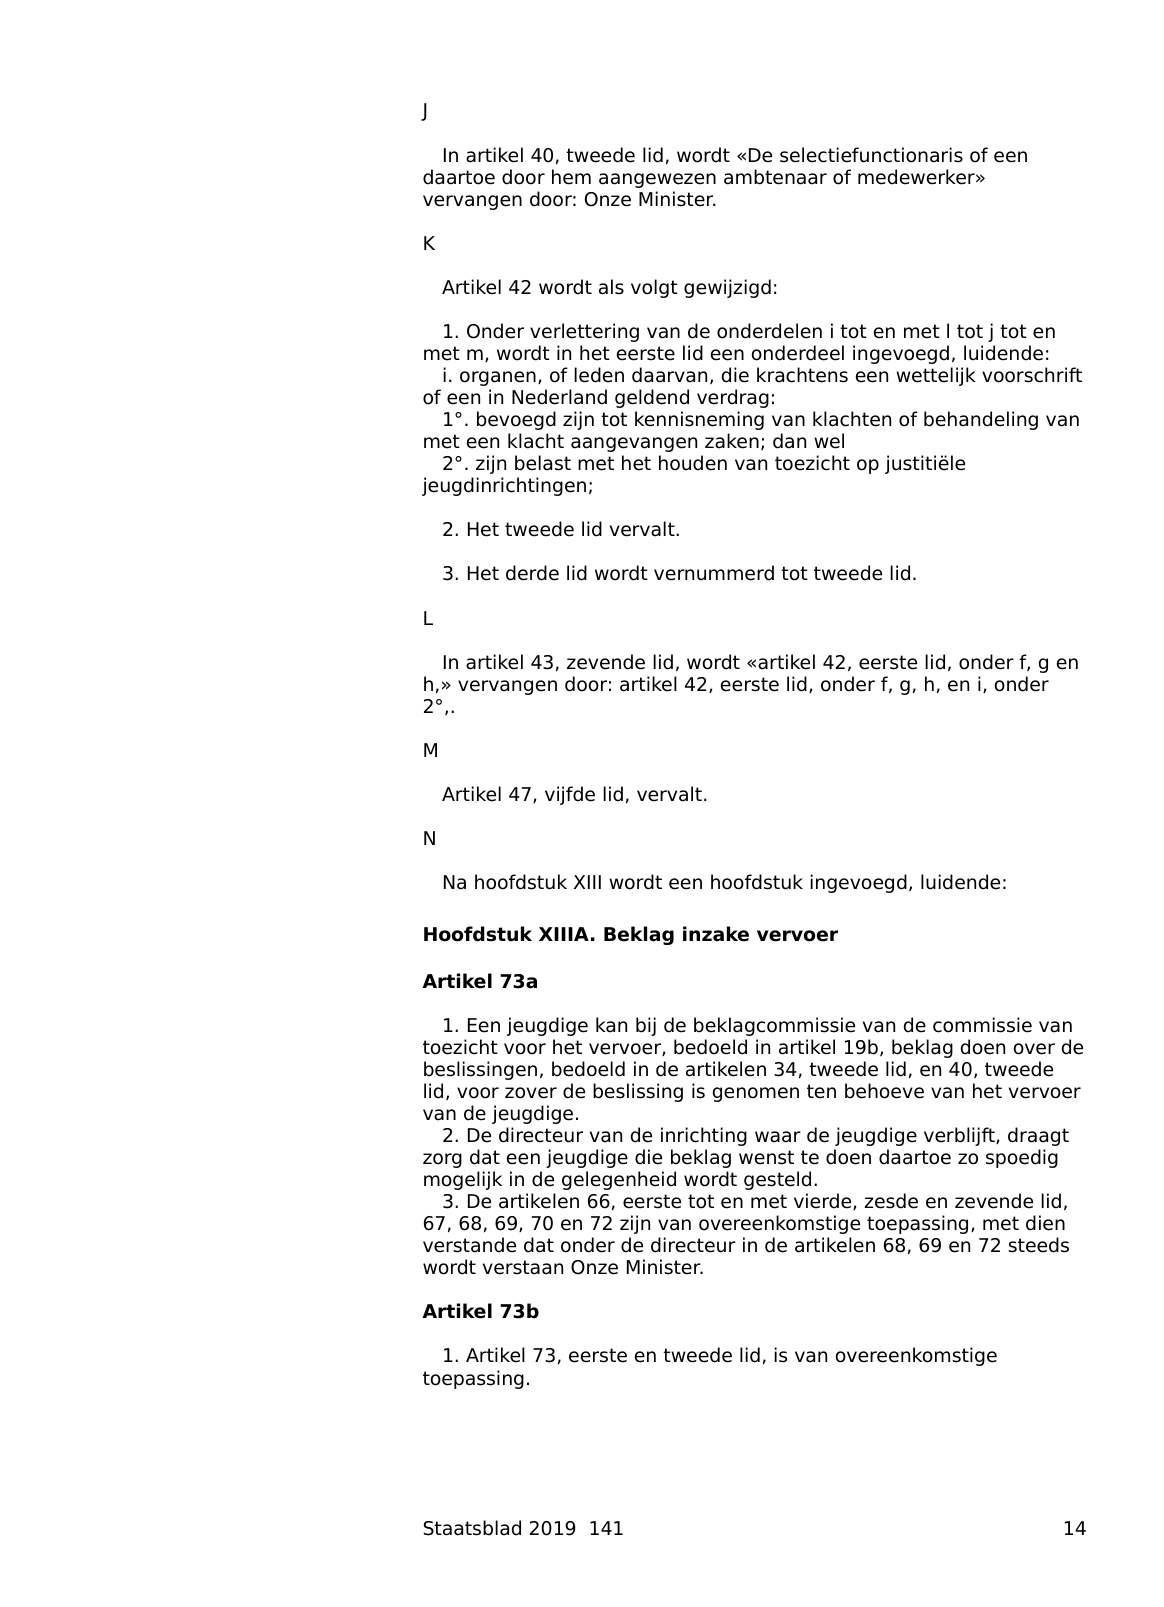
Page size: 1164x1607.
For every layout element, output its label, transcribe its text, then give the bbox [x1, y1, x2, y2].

text 3. Het derde lid wordt vernummerd tot tweede lid. [422, 563, 1087, 585]
subtitle Artikel 73b [422, 1301, 1087, 1323]
text 1. Een jeugdige kan bij de beklagcommissie van de commissie van toezicht voor het vervoer, bedoeld in artikel 19b, beklag doen over de beslissingen, bedoeld in de artikelen 34, tweede lid, en 40, tweede lid, voor zover de beslissing is genomen ten behoeve van het vervoer van de jeugdige. [422, 1015, 1087, 1125]
text 3. De artikelen 66, eerste tot en met vierde, zesde en zevende lid, 67, 68, 69, 70 en 72 zijn van overeenkomstige toepassing, met dien verstande dat onder de directeur in de artikelen 68, 69 en 72 steeds wordt verstaan Onze Minister. [422, 1191, 1087, 1279]
text N [422, 828, 1087, 850]
subtitle Hoofdstuk XIIIA. Beklag inzake vervoer [422, 924, 1087, 946]
text In artikel 40, tweede lid, wordt «De selectiefunctionaris of een daartoe door hem aangewezen ambtenaar of medewerker» vervangen door: Onze Minister. [422, 144, 1087, 211]
text J [422, 100, 1087, 122]
text 1°. bevoegd zijn tot kennisneming van klachten of behandeling van met een klacht aangevangen zaken; dan wel [422, 409, 1087, 453]
text 1. Artikel 73, eerste en tweede lid, is van overeenkomstige toepassing. [422, 1345, 1087, 1389]
text 2°. zijn belast met het houden van toezicht op justitiële jeugdinrichtingen; [422, 453, 1087, 497]
text 1. Onder verlettering van de onderdelen i tot en met l tot j tot en met m, wordt in het eerste lid een onderdeel ingevoegd, luidende: [422, 321, 1087, 365]
text Na hoofdstuk XIII wordt een hoofdstuk ingevoegd, luidende: [422, 872, 1087, 894]
subtitle Artikel 73a [422, 971, 1087, 993]
text In artikel 43, zevende lid, wordt «artikel 42, eerste lid, onder f, g en h,» vervangen door: artikel 42, eerste lid, onder f, g, h, en i, onder 2°,. [422, 652, 1087, 717]
text M [422, 740, 1087, 762]
text Artikel 47, vijfde lid, vervalt. [422, 784, 1087, 806]
text i. organen, of leden daarvan, die krachtens een wettelijk voorschrift of een in Nederland geldend verdrag: [422, 365, 1087, 409]
text L [422, 607, 1087, 629]
text K [422, 233, 1087, 255]
text 2. De directeur van de inrichting waar de jeugdige verblijft, draagt zorg dat een jeugdige die beklag wenst te doen daartoe zo spoedig mogelijk in de gelegenheid wordt gesteld. [422, 1125, 1087, 1191]
text 2. Het tweede lid vervalt. [422, 519, 1087, 541]
text Artikel 42 wordt als volgt gewijzigd: [422, 277, 1087, 299]
